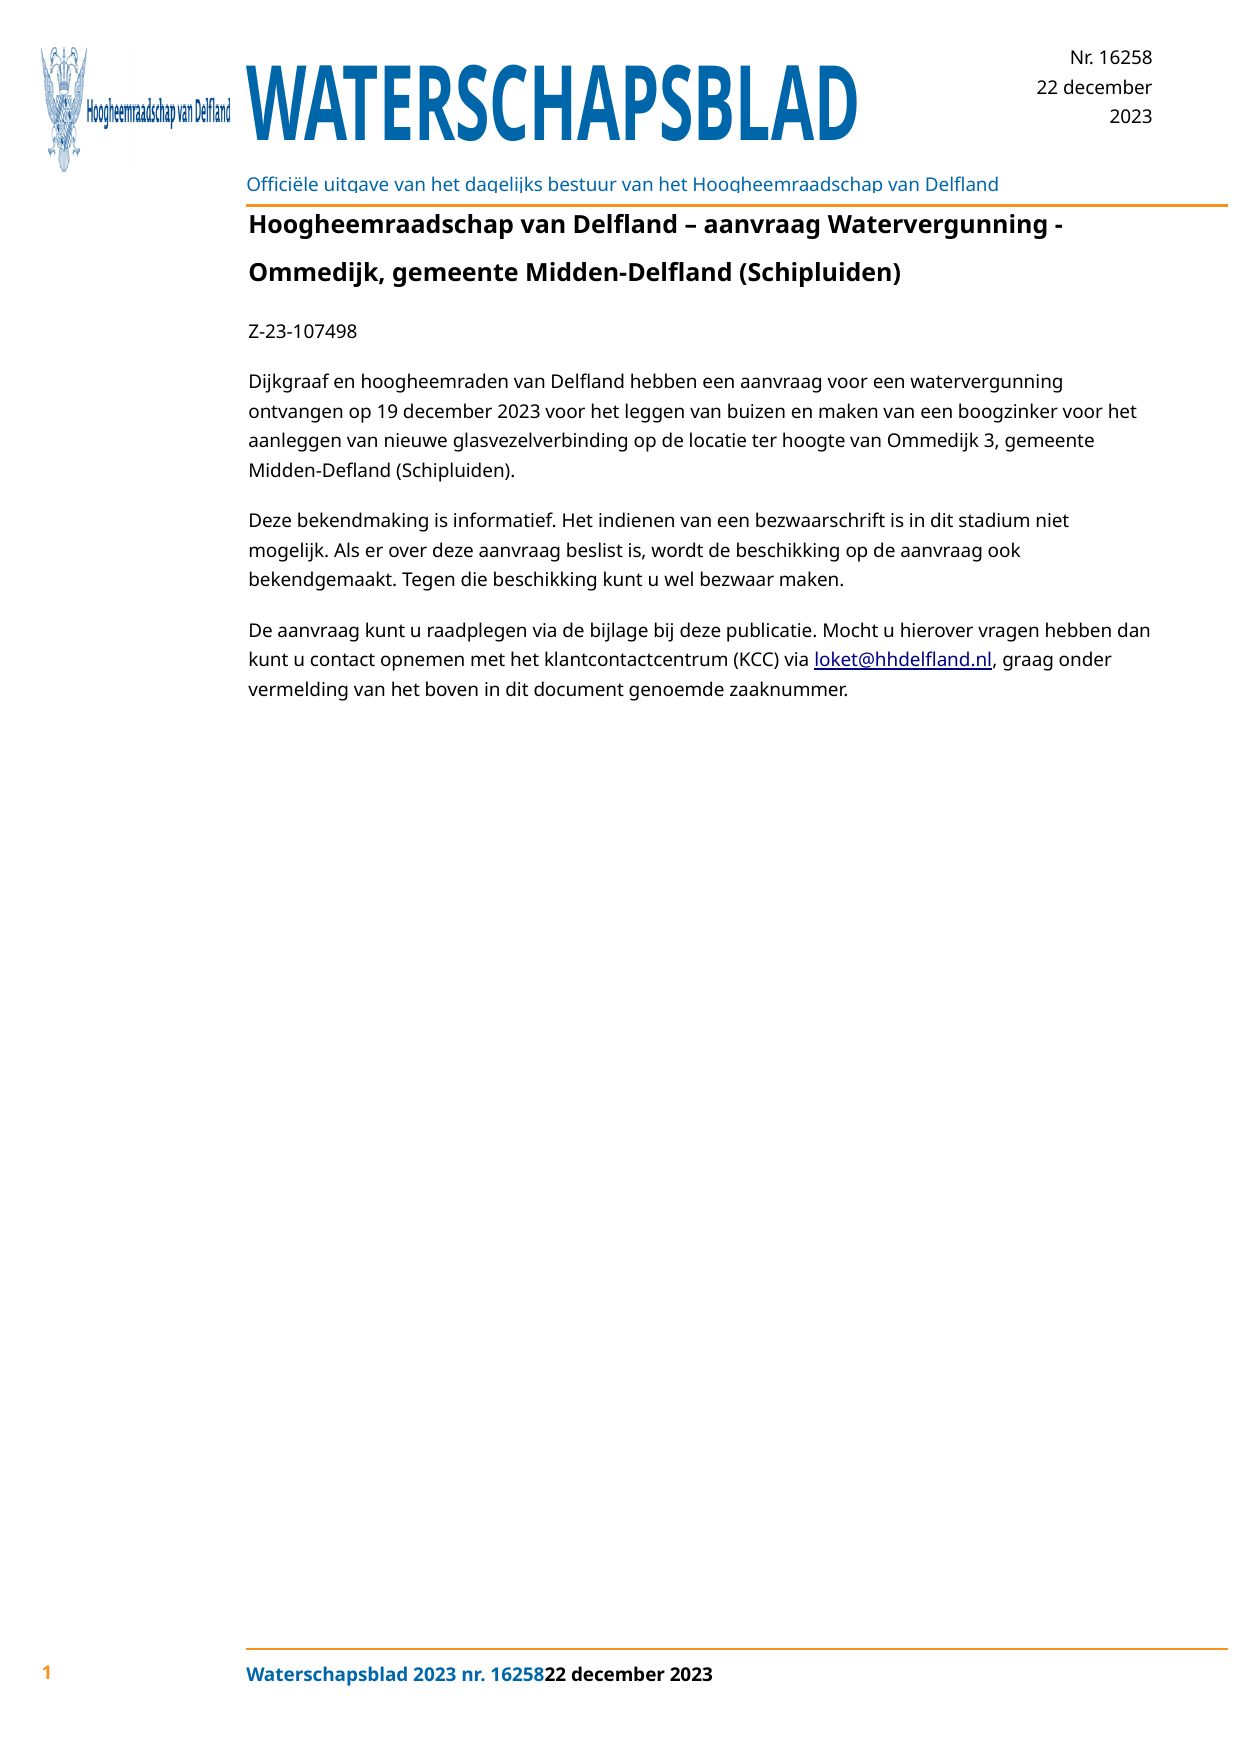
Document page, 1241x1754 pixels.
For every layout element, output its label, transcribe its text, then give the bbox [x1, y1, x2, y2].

text De aanvraag kunt u raadplegen via de bijlage bij deze publicatie. Mocht u hierover vragen hebben dan kunt u contact opnemen met het klantcontactcentrum (KCC) via loket@hhdelfland.nl, graag onder vermelding van het boven in dit document genoemde zaaknummer. [248, 617, 1152, 702]
text Hoogheemraadschap van Delfland – aanvraag Watervergunning - Ommedijk, gemeente Midden-Delfland (Schipluiden) [248, 207, 1152, 288]
text Z-23-107498 [248, 318, 1152, 344]
text Deze bekendmaking is informatief. Het indienen van een bezwaarschrift is in dit stadium niet mogelijk. Als er over deze aanvraag beslist is, wordt de beschikking op de aanvraag ook bekendgemaakt. Tegen die beschikking kunt u wel bezwaar maken. [248, 507, 1152, 592]
picture [41, 47, 231, 172]
text Dijkgraaf en hoogheemraden van Delfland hebben een aanvraag voor een watervergunning ontvangen op 19 december 2023 voor het leggen van buizen en maken van een boogzinker voor het aanleggen van nieuwe glasvezelverbinding op de locatie ter hoogte van Ommedijk 3, gemeente Midden-Defland (Schipluiden). [248, 368, 1152, 483]
